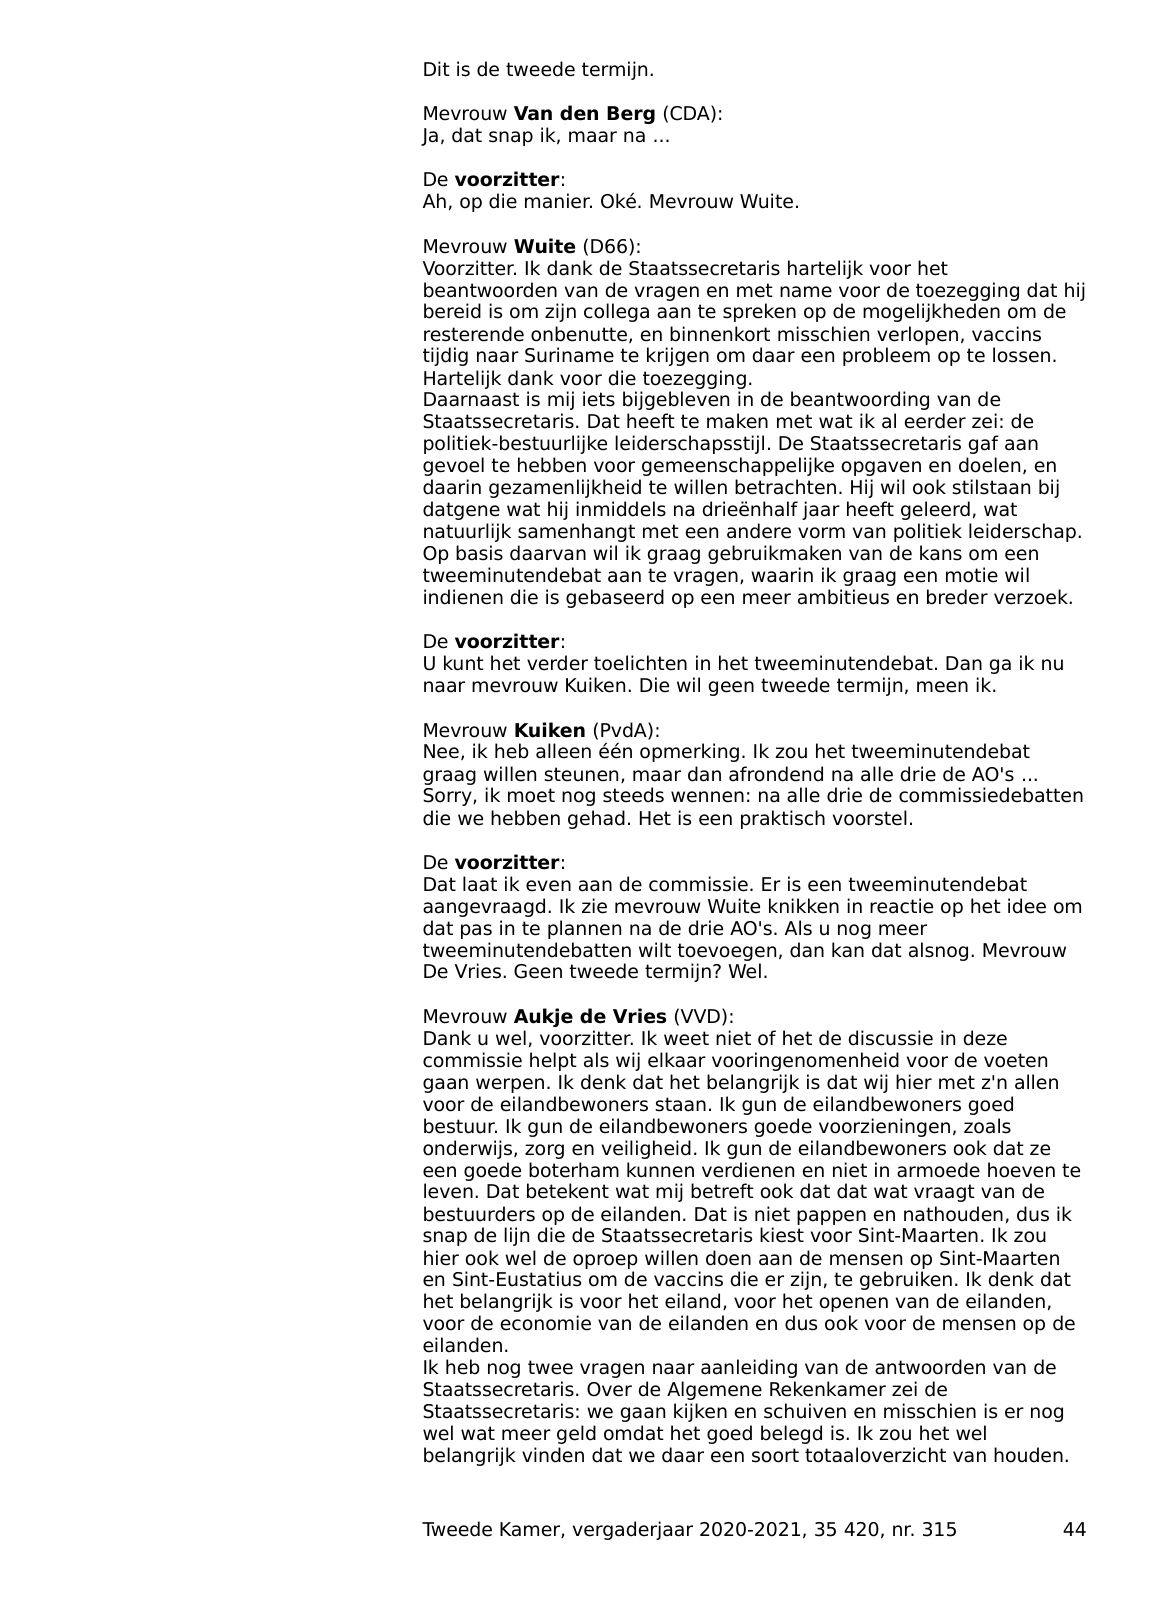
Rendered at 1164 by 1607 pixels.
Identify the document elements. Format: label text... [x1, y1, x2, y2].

text Dat laat ik even aan de commissie. Er is een tweeminutendebat aangevraagd. Ik zie mevrouw Wuite knikken in reactie op het idee om dat pas in te plannen na de drie AO's. Als u nog meer tweeminutendebatten wilt toevoegen, dan kan dat alsnog. Mevrouw De Vries. Geen tweede termijn? Wel. [422, 873, 1087, 983]
text Ah, op die manier. Oké. Mevrouw Wuite. [422, 191, 1087, 213]
text Dit is de tweede termijn. [422, 59, 1087, 81]
text Mevrouw Van den Berg (CDA): [422, 103, 1087, 125]
text Daarnaast is mij iets bijgebleven in de beantwoording van de Staatssecretaris. Dat heeft te maken met wat ik al eerder zei: de politiek-bestuurlijke leiderschapsstijl. De Staatssecretaris gaf aan gevoel te hebben voor gemeenschappelijke opgaven en doelen, en daarin gezamenlijkheid te willen betrachten. Hij wil ook stilstaan bij datgene wat hij inmiddels na drieënhalf jaar heeft geleerd, wat natuurlijk samenhangt met een andere vorm van politiek leiderschap. Op basis daarvan wil ik graag gebruikmaken van de kans om een tweeminutendebat aan te vragen, waarin ik graag een motie wil indienen die is gebaseerd op een meer ambitieus en breder verzoek. [422, 389, 1087, 609]
text U kunt het verder toelichten in het tweeminutendebat. Dan ga ik nu naar mevrouw Kuiken. Die wil geen tweede termijn, meen ik. [422, 653, 1087, 697]
text Ja, dat snap ik, maar na ... [422, 125, 1087, 147]
text Nee, ik heb alleen één opmerking. Ik zou het tweeminutendebat graag willen steunen, maar dan afrondend na alle drie de AO's ... Sorry, ik moet nog steeds wennen: na alle drie de commissiedebatten die we hebben gehad. Het is een praktisch voorstel. [422, 741, 1087, 829]
text Mevrouw Kuiken (PvdA): [422, 719, 1087, 741]
text De voorzitter: [422, 631, 1087, 653]
text De voorzitter: [422, 852, 1087, 873]
text Dank u wel, voorzitter. Ik weet niet of het de discussie in deze commissie helpt als wij elkaar vooringenomenheid voor de voeten gaan werpen. Ik denk dat het belangrijk is dat wij hier met z'n allen voor de eilandbewoners staan. Ik gun de eilandbewoners goed bestuur. Ik gun de eilandbewoners goede voorzieningen, zoals onderwijs, zorg en veiligheid. Ik gun de eilandbewoners ook dat ze een goede boterham kunnen verdienen en niet in armoede hoeven te leven. Dat betekent wat mij betreft ook dat dat wat vraagt van de bestuurders op de eilanden. Dat is niet pappen en nathouden, dus ik snap de lijn die de Staatssecretaris kiest voor Sint-Maarten. Ik zou hier ook wel de oproep willen doen aan de mensen op Sint-Maarten en Sint-Eustatius om de vaccins die er zijn, te gebruiken. Ik denk dat het belangrijk is voor het eiland, voor het openen van de eilanden, voor de economie van de eilanden en dus ook voor de mensen op de eilanden. [422, 1028, 1087, 1357]
text De voorzitter: [422, 169, 1087, 191]
text Mevrouw Aukje de Vries (VVD): [422, 1006, 1087, 1028]
text Mevrouw Wuite (D66): [422, 236, 1087, 257]
text Ik heb nog twee vragen naar aanleiding van de antwoorden van de Staatssecretaris. Over de Algemene Rekenkamer zei de Staatssecretaris: we gaan kijken en schuiven en misschien is er nog wel wat meer geld omdat het goed belegd is. Ik zou het wel belangrijk vinden dat we daar een soort totaaloverzicht van houden. [422, 1357, 1087, 1467]
text Voorzitter. Ik dank de Staatssecretaris hartelijk voor het beantwoorden van de vragen en met name voor de toezegging dat hij bereid is om zijn collega aan te spreken op de mogelijkheden om de resterende onbenutte, en binnenkort misschien verlopen, vaccins tijdig naar Suriname te krijgen om daar een probleem op te lossen. Hartelijk dank voor die toezegging. [422, 257, 1087, 389]
